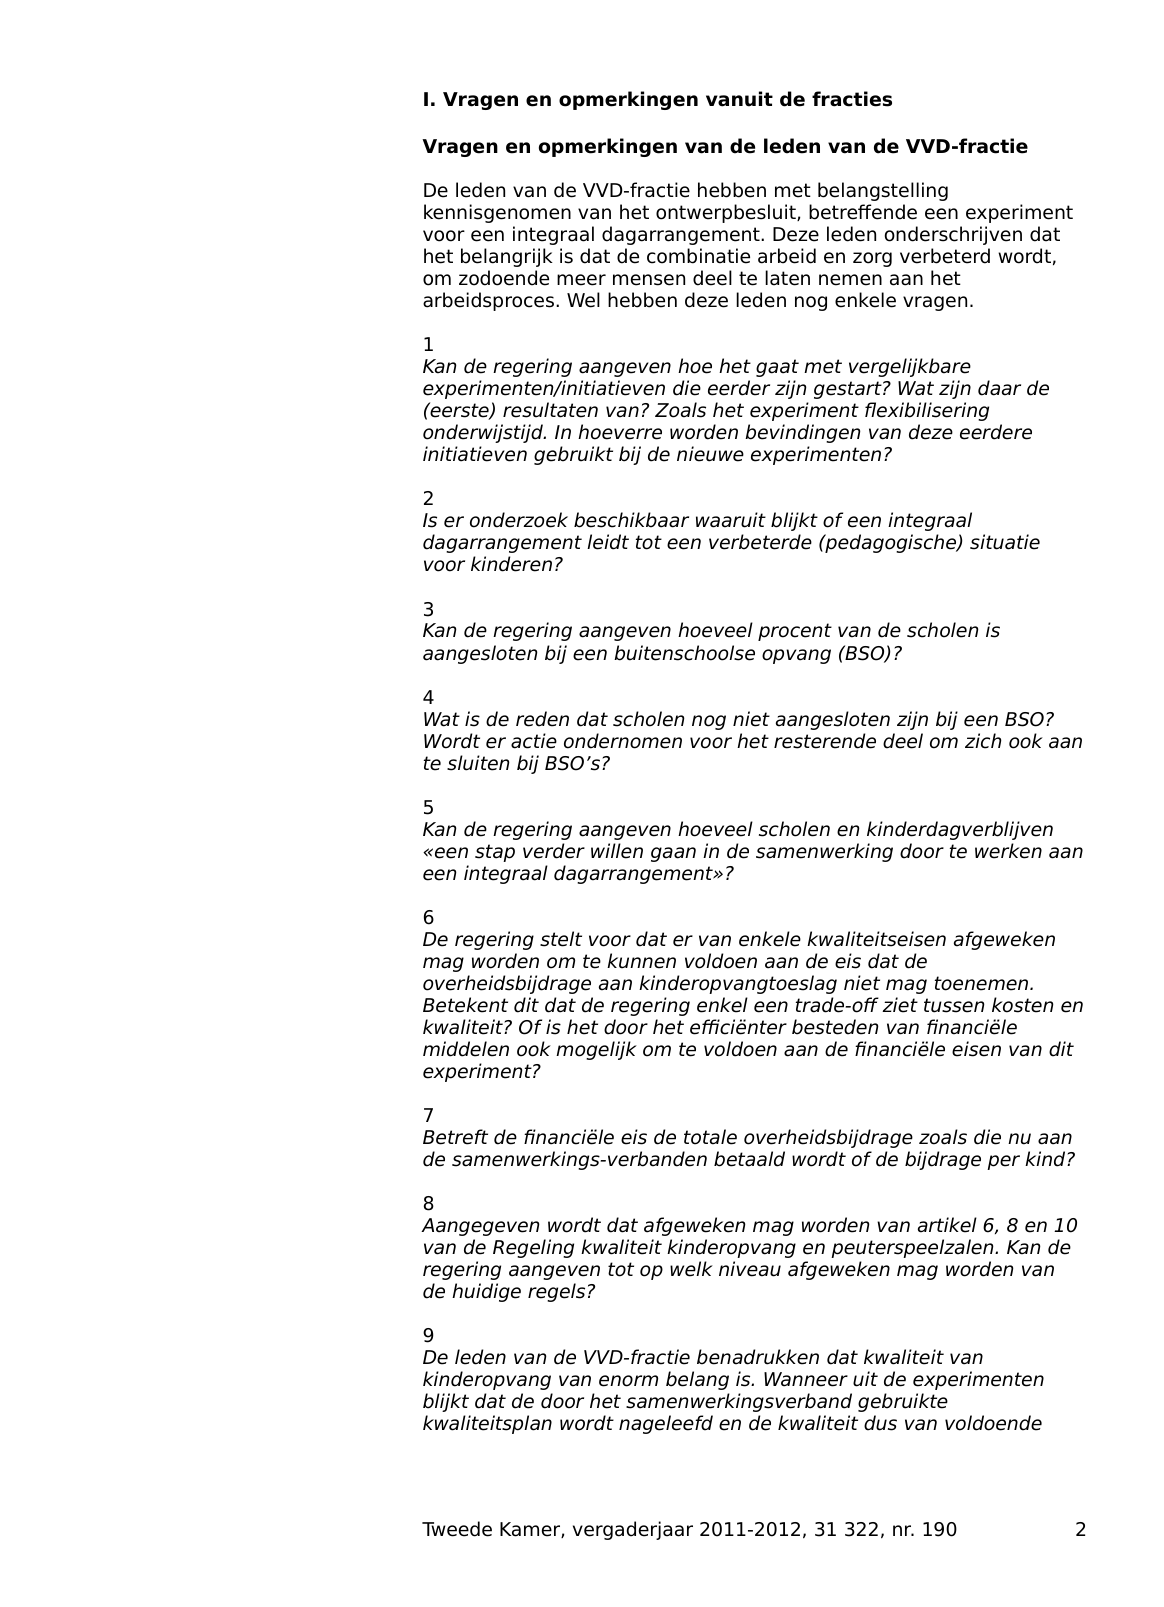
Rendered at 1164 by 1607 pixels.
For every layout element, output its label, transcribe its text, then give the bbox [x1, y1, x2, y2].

text 8 [422, 1193, 1087, 1215]
text 6 [422, 907, 1087, 929]
text Kan de regering aangeven hoeveel procent van de scholen is aangesloten bij een buitenschoolse opvang (BSO)? [422, 620, 1087, 664]
text 4 [422, 687, 1087, 708]
text Kan de regering aangeven hoeveel scholen en kinderdagverblijven «een stap verder willen gaan in de samenwerking door te werken aan een integraal dagarrangement»? [422, 819, 1087, 884]
subtitle I. Vragen en opmerkingen vanuit de fracties [422, 89, 1087, 111]
text De leden van de VVD-fractie hebben met belangstelling kennisgenomen van het ontwerpbesluit, betreffende een experiment voor een integraal dagarrangement. Deze leden onderschrijven dat het belangrijk is dat de combinatie arbeid en zorg verbeterd wordt, om zodoende meer mensen deel te laten nemen aan het arbeidsproces. Wel hebben deze leden nog enkele vragen. [422, 180, 1087, 312]
text 2 [422, 488, 1087, 510]
text 3 [422, 598, 1087, 620]
text 5 [422, 797, 1087, 819]
text 1 [422, 334, 1087, 356]
text 9 [422, 1325, 1087, 1347]
subtitle Vragen en opmerkingen van de leden van de VVD-fractie [422, 136, 1087, 158]
text Betreft de financiële eis de totale overheidsbijdrage zoals die nu aan de samenwerkings-verbanden betaald wordt of de bijdrage per kind? [422, 1127, 1087, 1171]
text 7 [422, 1105, 1087, 1127]
text Kan de regering aangeven hoe het gaat met vergelijkbare experimenten/initiatieven die eerder zijn gestart? Wat zijn daar de (eerste) resultaten van? Zoals het experiment flexibilisering onderwijstijd. In hoeverre worden bevindingen van deze eerdere initiatieven gebruikt bij de nieuwe experimenten? [422, 356, 1087, 466]
text De leden van de VVD-fractie benadrukken dat kwaliteit van kinderopvang van enorm belang is. Wanneer uit de experimenten blijkt dat de door het samenwerkingsverband gebruikte kwaliteitsplan wordt nageleefd en de kwaliteit dus van voldoende [422, 1347, 1087, 1435]
text De regering stelt voor dat er van enkele kwaliteitseisen afgeweken mag worden om te kunnen voldoen aan de eis dat de overheidsbijdrage aan kinderopvangtoeslag niet mag toenemen. Betekent dit dat de regering enkel een trade-off ziet tussen kosten en kwaliteit? Of is het door het efficiënter besteden van financiële middelen ook mogelijk om te voldoen aan de financiële eisen van dit experiment? [422, 929, 1087, 1083]
text Aangegeven wordt dat afgeweken mag worden van artikel 6, 8 en 10 van de Regeling kwaliteit kinderopvang en peuterspeelzalen. Kan de regering aangeven tot op welk niveau afgeweken mag worden van de huidige regels? [422, 1215, 1087, 1303]
text Wat is de reden dat scholen nog niet aangesloten zijn bij een BSO? Wordt er actie ondernomen voor het resterende deel om zich ook aan te sluiten bij BSO’s? [422, 708, 1087, 774]
text Is er onderzoek beschikbaar waaruit blijkt of een integraal dagarrangement leidt tot een verbeterde (pedagogische) situatie voor kinderen? [422, 510, 1087, 576]
